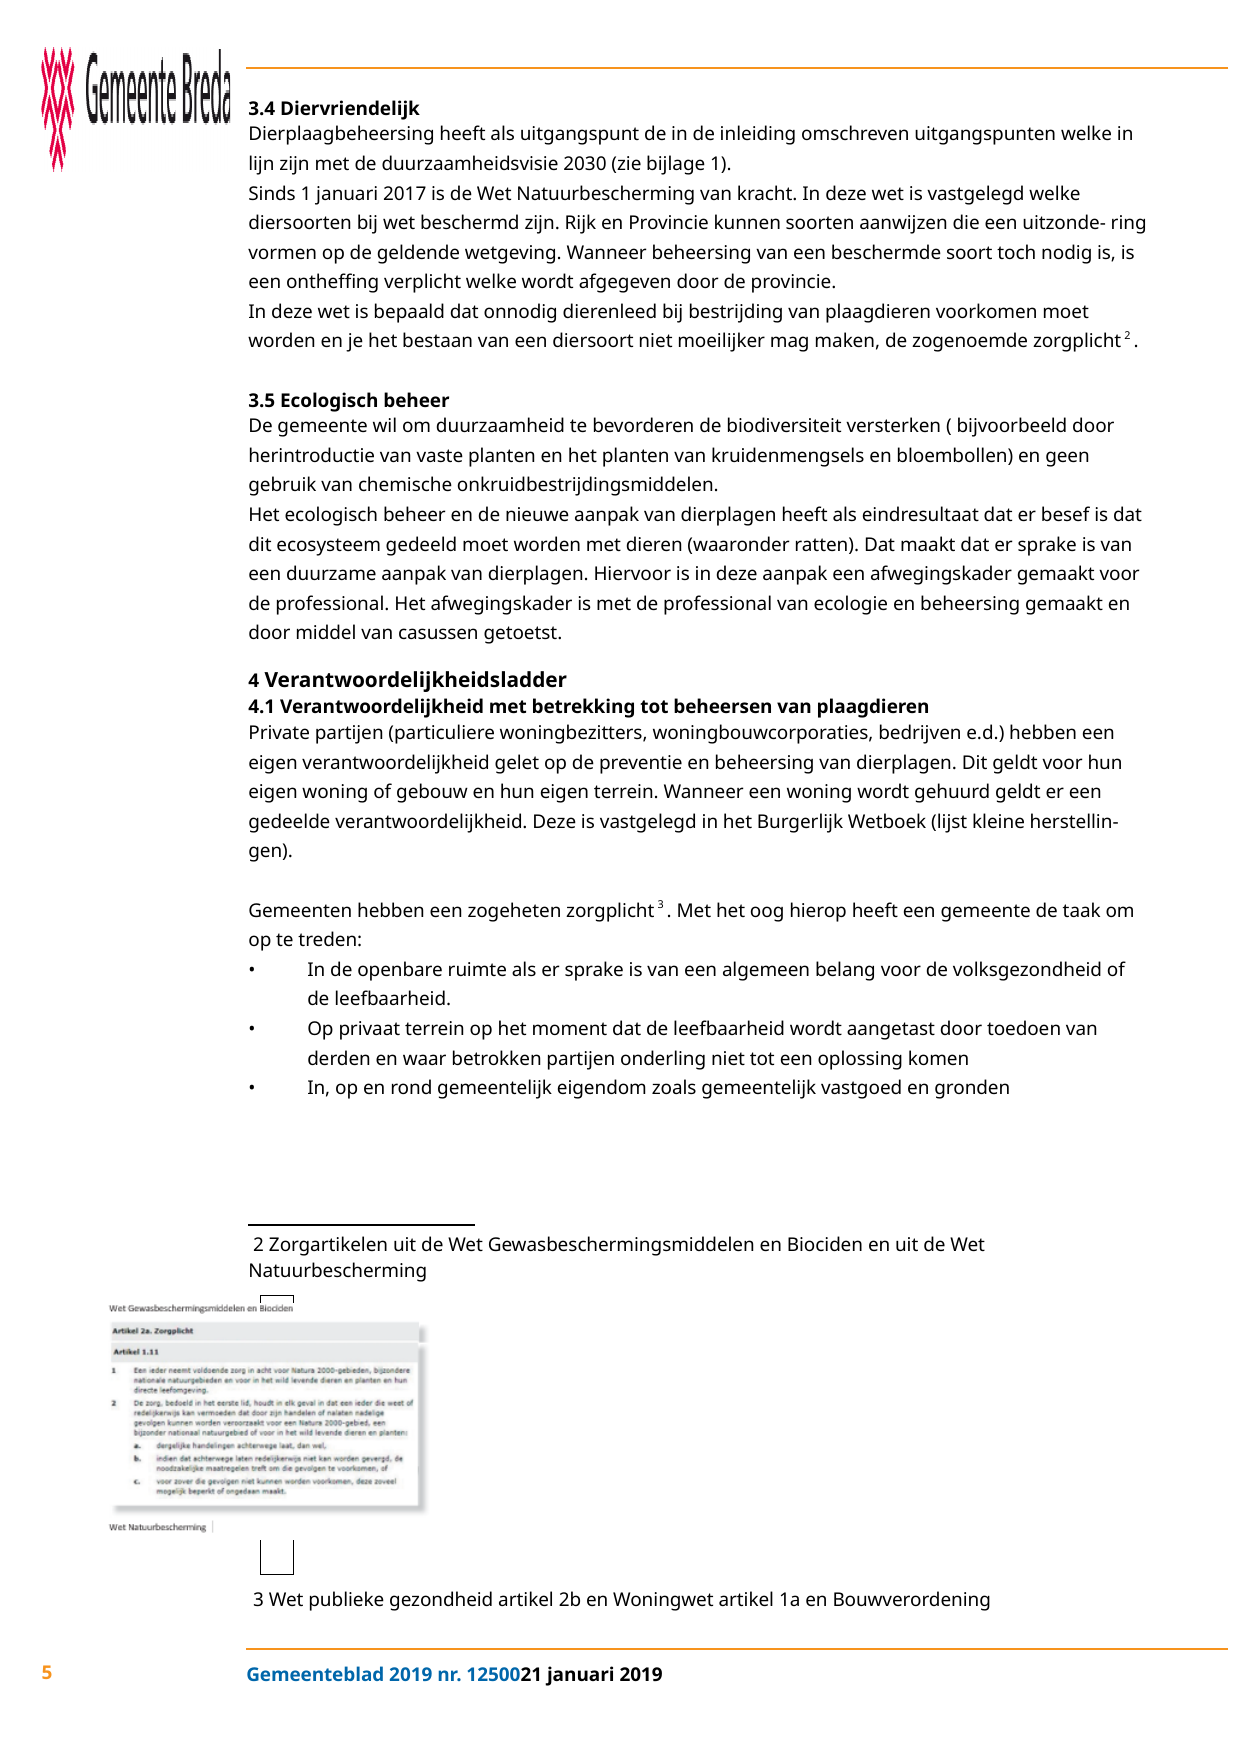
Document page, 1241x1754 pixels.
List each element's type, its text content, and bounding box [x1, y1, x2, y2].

text Gemeenten hebben een zogeheten zorgplicht. Met het oog hierop heeft een gemeente de taak om op te treden: [248, 897, 1152, 952]
text In deze wet is bepaald dat onnodig dierenleed bij bestrijding van plaagdieren voorkomen moet worden en je het bestaan van een diersoort niet moeilijker mag maken, de zogenoemde zorgplicht. [248, 298, 1152, 353]
text 4 Verantwoordelijkheidsladder [248, 665, 1152, 694]
picture [99, 1303, 454, 1540]
text 3.4 Diervriendelijk [248, 95, 1152, 121]
list In, op en rond gemeentelijk eigendom zoals gemeentelijk vastgoed en gronden [248, 1074, 1152, 1100]
text Private partijen (particuliere woningbezitters, woningbouwcorporaties, bedrijven e.d.) hebben een eigen verantwoordelijkheid gelet op de preventie en beheersing van dierplagen. Dit geldt voor hun eigen woning of gebouw en hun eigen terrein. Wanneer een woning wordt gehuurd geldt er een gedeelde verantwoordelijkheid. Deze is vastgelegd in het Burgerlijk Wetboek (lijst kleine herstellin- gen). [248, 719, 1152, 863]
text Dierplaagbeheersing heeft als uitgangspunt de in de inleiding omschreven uitgangspunten welke in lijn zijn met de duurzaamheidsvisie 2030 (zie bijlage 1). [248, 121, 1152, 176]
text 4.1 Verantwoordelijkheid met betrekking tot beheersen van plaagdieren [248, 694, 1152, 719]
list Op privaat terrein op het moment dat de leefbaarheid wordt aangetast door toedoen van derden en waar betrokken partijen onderling niet tot een oplossing komen [248, 1015, 1152, 1071]
text Sinds 1 januari 2017 is de Wet Natuurbescherming van kracht. In deze wet is vastgelegd welke diersoorten bij wet beschermd zijn. Rijk en Provincie kunnen soorten aanwijzen die een uitzonde- ring vormen op de geldende wetgeving. Wanneer beheersing van een beschermde soort toch nodig is, is een ontheffing verplicht welke wordt afgegeven door de provincie. [248, 180, 1152, 294]
picture [41, 47, 231, 172]
list In de openbare ruimte als er sprake is van een algemeen belang voor de volksgezondheid of de leefbaarheid. [248, 956, 1152, 1011]
text 3.5 Ecologisch beheer [248, 387, 1152, 412]
text Wet publieke gezondheid artikel 2b en Woningwet artikel 1a en Bouwverordening [248, 1586, 1152, 1612]
text De gemeente wil om duurzaamheid te bevorderen de biodiversiteit versterken ( bijvoorbeeld door herintroductie van vaste planten en het planten van kruidenmengsels en bloembollen) en geen gebruik van chemische onkruidbestrijdingsmiddelen. [248, 412, 1152, 497]
text Het ecologisch beheer en de nieuwe aanpak van dierplagen heeft als eindresultaat dat er besef is dat dit ecosysteem gedeeld moet worden met dieren (waaronder ratten). Dat maakt dat er sprake is van een duurzame aanpak van dierplagen. Hiervoor is in deze aanpak een afwegingskader gemaakt voor de professional. Het afwegingskader is met de professional van ecologie en beheersing gemaakt en door middel van casussen getoetst. [248, 501, 1152, 645]
text Zorgartikelen uit de Wet Gewasbeschermingsmiddelen en Biociden en uit de Wet Natuurbescherming [248, 1231, 1152, 1283]
